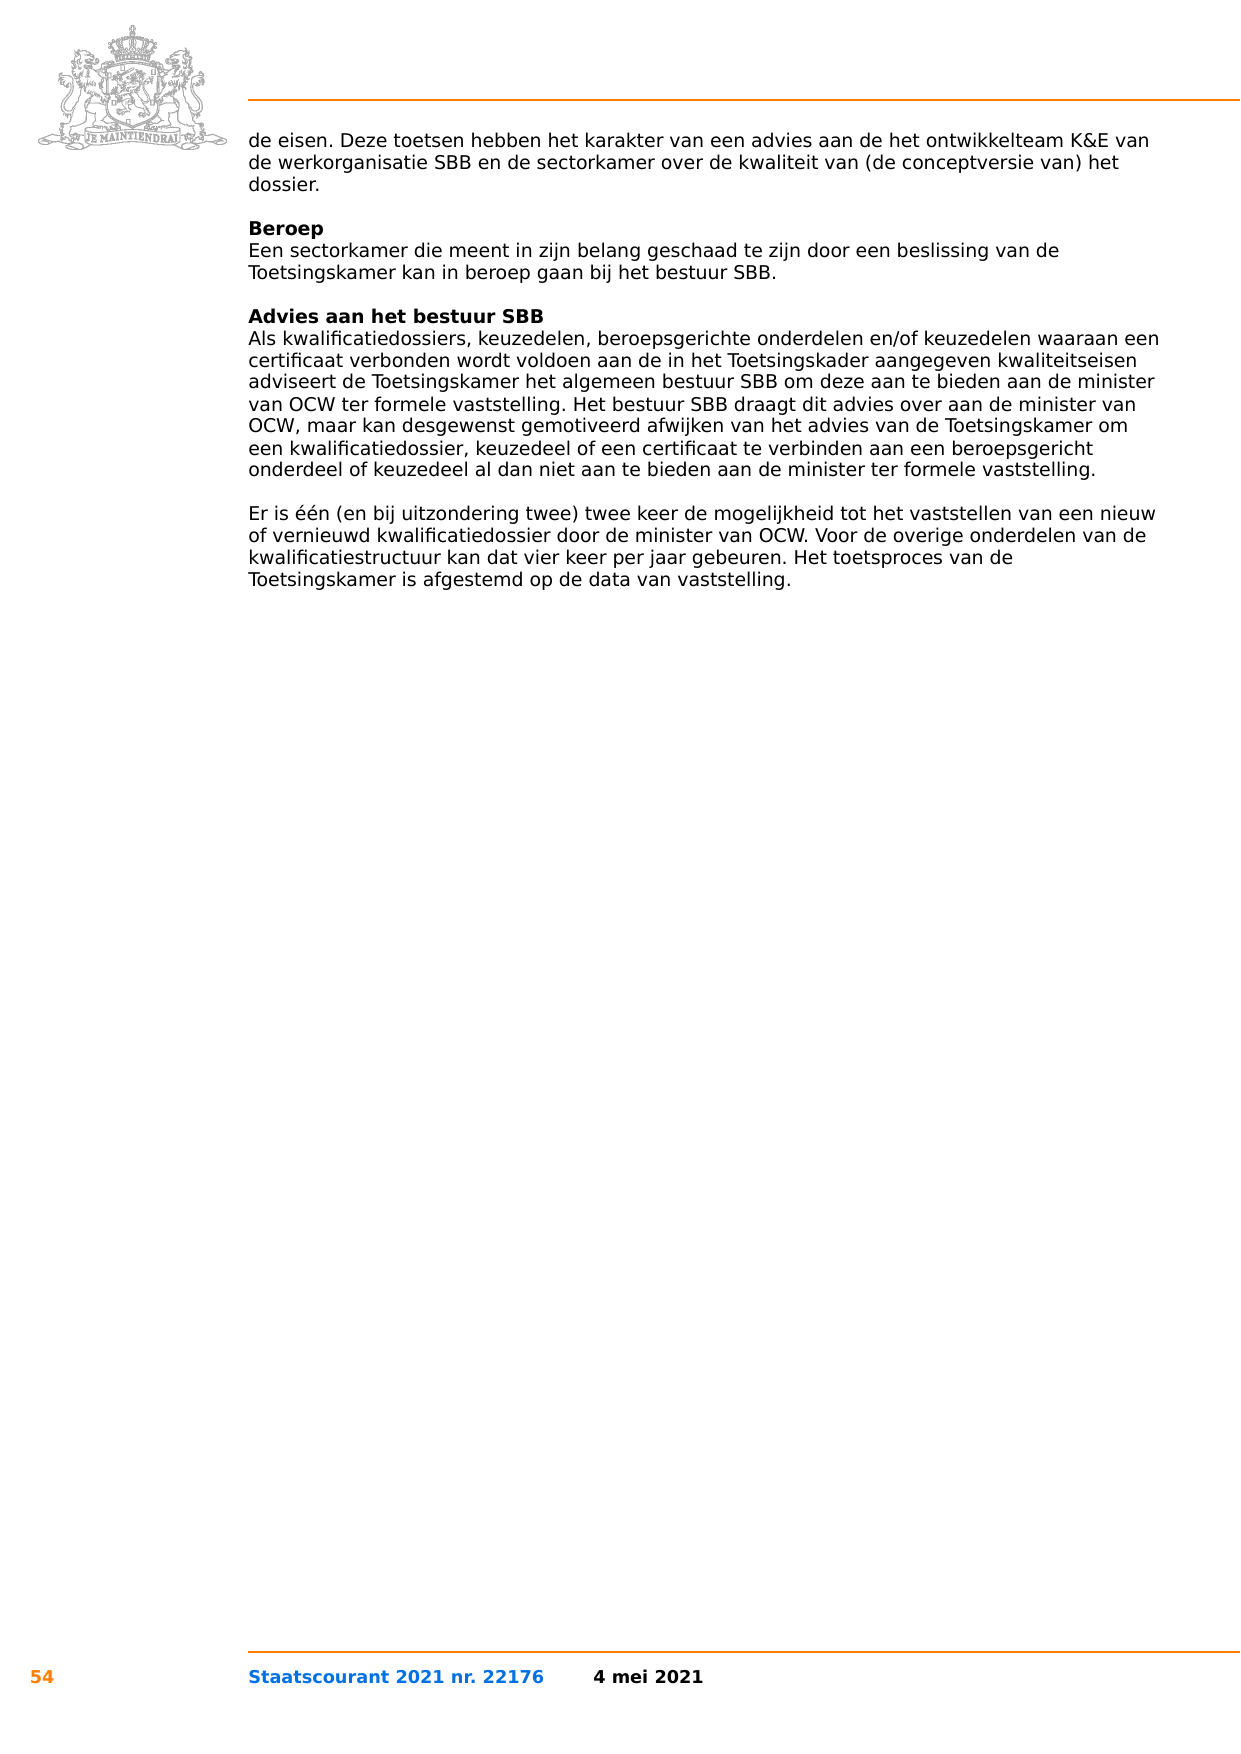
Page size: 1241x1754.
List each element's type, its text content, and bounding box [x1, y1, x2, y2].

text Beroep [248, 218, 1163, 240]
text de eisen. Deze toetsen hebben het karakter van een advies aan de het ontwikkelteam K&E van de werkorganisatie SBB en de sectorkamer over de kwaliteit van (de conceptversie van) het dossier. [248, 130, 1163, 196]
text Advies aan het bestuur SBB [248, 306, 1163, 327]
text Als kwalificatiedossiers, keuzedelen, beroepsgerichte onderdelen en/of keuzedelen waaraan een certificaat verbonden wordt voldoen aan de in het Toetsingskader aangegeven kwaliteitseisen adviseert de Toetsingskamer het algemeen bestuur SBB om deze aan te bieden aan de minister van OCW ter formele vaststelling. Het bestuur SBB draagt dit advies over aan de minister van OCW, maar kan desgewenst gemotiveerd afwijken van het advies van de Toetsingskamer om een kwalificatiedossier, keuzedeel of een certificaat te verbinden aan een beroepsgericht onderdeel of keuzedeel al dan niet aan te bieden aan de minister ter formele vaststelling. [248, 327, 1163, 481]
text Een sectorkamer die meent in zijn belang geschaad te zijn door een beslissing van de Toetsingskamer kan in beroep gaan bij het bestuur SBB. [248, 240, 1163, 284]
text Er is één (en bij uitzondering twee) twee keer de mogelijkheid tot het vaststellen van een nieuw of vernieuwd kwalificatiedossier door de minister van OCW. Voor de overige onderdelen van de kwalificatiestructuur kan dat vier keer per jaar gebeuren. Het toetsproces van de Toetsingskamer is afgestemd op de data van vaststelling. [248, 503, 1163, 591]
picture [38, 25, 227, 150]
